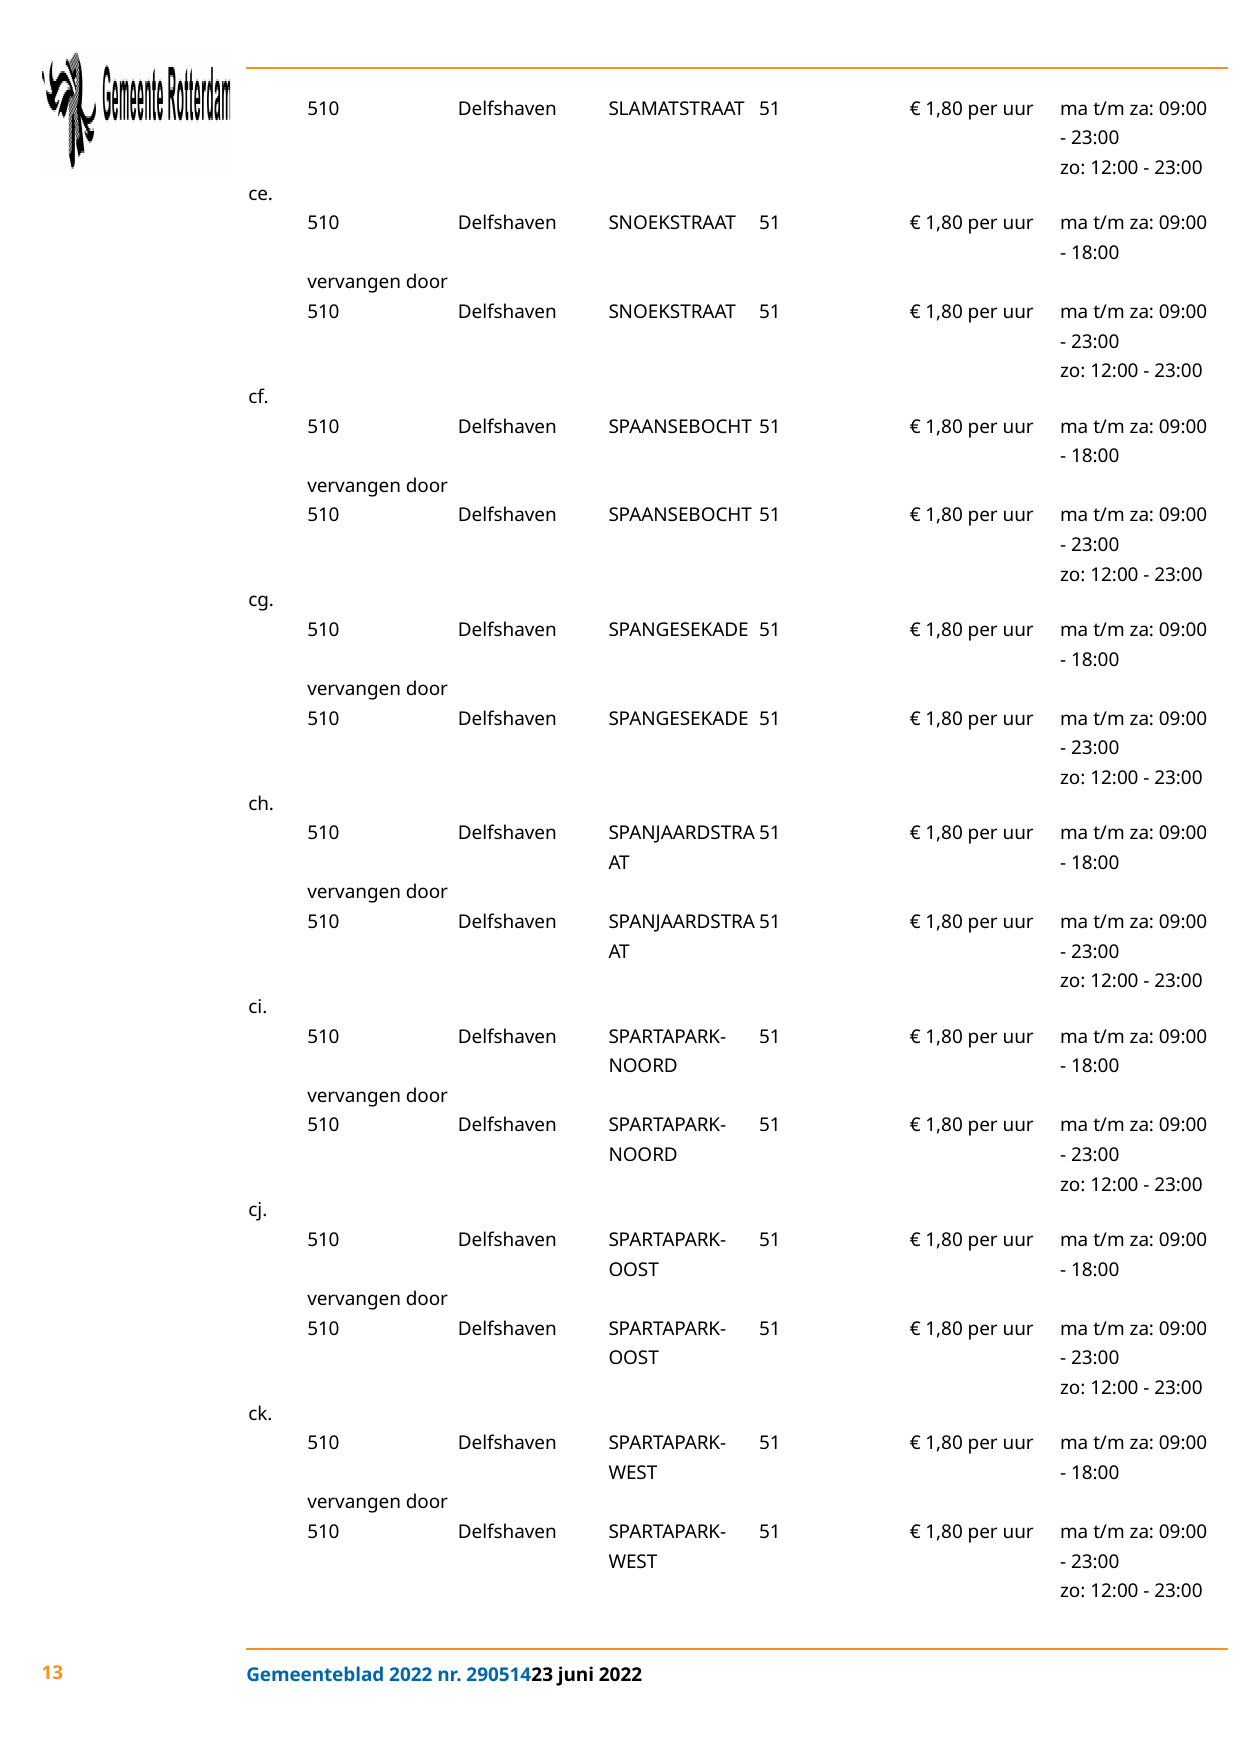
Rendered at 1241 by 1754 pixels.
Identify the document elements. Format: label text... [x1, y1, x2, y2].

table_header SNOEKSTRAAT [608, 298, 759, 383]
table_header 51 [759, 908, 909, 993]
table_header 510 [307, 820, 458, 875]
table_header Delfshaven [458, 616, 608, 672]
table_header SPANJAARDSTRAAT [608, 908, 759, 993]
table_header € 1,80 per uur [910, 705, 1060, 790]
list vervangen door [248, 878, 1152, 904]
table_header € 1,80 per uur [910, 1023, 1060, 1078]
table_header SPARTAPARK-NOORD [608, 1023, 759, 1078]
table_header ma t/m za: 09:00 - 23:00 zo: 12:00 - 23:00 [1060, 1518, 1211, 1603]
table_header Delfshaven [458, 1430, 608, 1485]
table_header Delfshaven [458, 1226, 608, 1282]
table_header 510 [307, 1315, 458, 1400]
table_header Delfshaven [458, 705, 608, 790]
table_header Delfshaven [458, 502, 608, 586]
table_header € 1,80 per uur [910, 1518, 1060, 1603]
list vervangen door [248, 1488, 1152, 1514]
picture [41, 47, 231, 172]
table_header 510 [307, 616, 458, 672]
table_header € 1,80 per uur [910, 413, 1060, 468]
table_header Delfshaven [458, 820, 608, 875]
table_header € 1,80 per uur [910, 1315, 1060, 1400]
table_header ma t/m za: 09:00 - 23:00 zo: 12:00 - 23:00 [1060, 1112, 1211, 1196]
table_header 510 [307, 502, 458, 586]
table_header ma t/m za: 09:00 - 23:00 zo: 12:00 - 23:00 [1060, 502, 1211, 586]
table_header 51 [759, 1315, 909, 1400]
table_header ma t/m za: 09:00 - 18:00 [1060, 413, 1211, 468]
table_header 51 [759, 1430, 909, 1485]
table_header ma t/m za: 09:00 - 18:00 [1060, 1430, 1211, 1485]
table_header 510 [307, 1430, 458, 1485]
table_header 51 [759, 210, 909, 265]
table_header 51 [759, 1226, 909, 1282]
table_header € 1,80 per uur [910, 210, 1060, 265]
table_header Delfshaven [458, 908, 608, 993]
table_header 51 [759, 298, 909, 383]
table_header 510 [307, 95, 458, 180]
table_header SPARTAPARK-WEST [608, 1518, 759, 1603]
table_header € 1,80 per uur [910, 95, 1060, 180]
table_header 510 [307, 1023, 458, 1078]
table_header € 1,80 per uur [910, 1226, 1060, 1282]
table_header Delfshaven [458, 1112, 608, 1196]
table_header Delfshaven [458, 413, 608, 468]
table_header ma t/m za: 09:00 - 23:00 zo: 12:00 - 23:00 [1060, 705, 1211, 790]
table_header ma t/m za: 09:00 - 18:00 [1060, 210, 1211, 265]
table_header 51 [759, 413, 909, 468]
list vervangen door [248, 268, 1152, 294]
table_header SPARTAPARK-NOORD [608, 1112, 759, 1196]
table_header 51 [759, 820, 909, 875]
table_header Delfshaven [458, 95, 608, 180]
table_header € 1,80 per uur [910, 1430, 1060, 1485]
table_header 51 [759, 1023, 909, 1078]
table_header € 1,80 per uur [910, 908, 1060, 993]
table_header Delfshaven [458, 1518, 608, 1603]
table_header 51 [759, 502, 909, 586]
table_header SPAANSEBOCHT [608, 413, 759, 468]
table_header ma t/m za: 09:00 - 23:00 zo: 12:00 - 23:00 [1060, 908, 1211, 993]
table_header ma t/m za: 09:00 - 18:00 [1060, 1023, 1211, 1078]
table_header € 1,80 per uur [910, 1112, 1060, 1196]
table_header SPANJAARDSTRAAT [608, 820, 759, 875]
table_header 510 [307, 1518, 458, 1603]
table_header 510 [307, 705, 458, 790]
table_header 510 [307, 1112, 458, 1196]
table_header ma t/m za: 09:00 - 18:00 [1060, 820, 1211, 875]
table_header 510 [307, 210, 458, 265]
table_header 51 [759, 95, 909, 180]
table_header SPANGESEKADE [608, 705, 759, 790]
table_header ma t/m za: 09:00 - 23:00 zo: 12:00 - 23:00 [1060, 298, 1211, 383]
table_header SPAANSEBOCHT [608, 502, 759, 586]
table_header 51 [759, 1518, 909, 1603]
list vervangen door [248, 675, 1152, 701]
table_header 510 [307, 908, 458, 993]
table_header 510 [307, 298, 458, 383]
table_header € 1,80 per uur [910, 502, 1060, 586]
list vervangen door [248, 1082, 1152, 1108]
table_header SLAMATSTRAAT [608, 95, 759, 180]
table_header SPARTAPARK-OOST [608, 1315, 759, 1400]
table_header SNOEKSTRAAT [608, 210, 759, 265]
table_header 510 [307, 1226, 458, 1282]
table_header ma t/m za: 09:00 - 23:00 zo: 12:00 - 23:00 [1060, 1315, 1211, 1400]
table_header SPARTAPARK-OOST [608, 1226, 759, 1282]
table_header ma t/m za: 09:00 - 18:00 [1060, 1226, 1211, 1282]
table_header 510 [307, 413, 458, 468]
table_header € 1,80 per uur [910, 298, 1060, 383]
table_header SPARTAPARK-WEST [608, 1430, 759, 1485]
table_header Delfshaven [458, 1315, 608, 1400]
table_header Delfshaven [458, 298, 608, 383]
table_header Delfshaven [458, 210, 608, 265]
table_header 51 [759, 1112, 909, 1196]
table_header 51 [759, 705, 909, 790]
list vervangen door [248, 472, 1152, 498]
table_header 51 [759, 616, 909, 672]
table_header ma t/m za: 09:00 - 23:00 zo: 12:00 - 23:00 [1060, 95, 1211, 180]
table_header Delfshaven [458, 1023, 608, 1078]
list vervangen door [248, 1285, 1152, 1311]
table_header € 1,80 per uur [910, 616, 1060, 672]
table_header ma t/m za: 09:00 - 18:00 [1060, 616, 1211, 672]
table_header SPANGESEKADE [608, 616, 759, 672]
table_header € 1,80 per uur [910, 820, 1060, 875]
